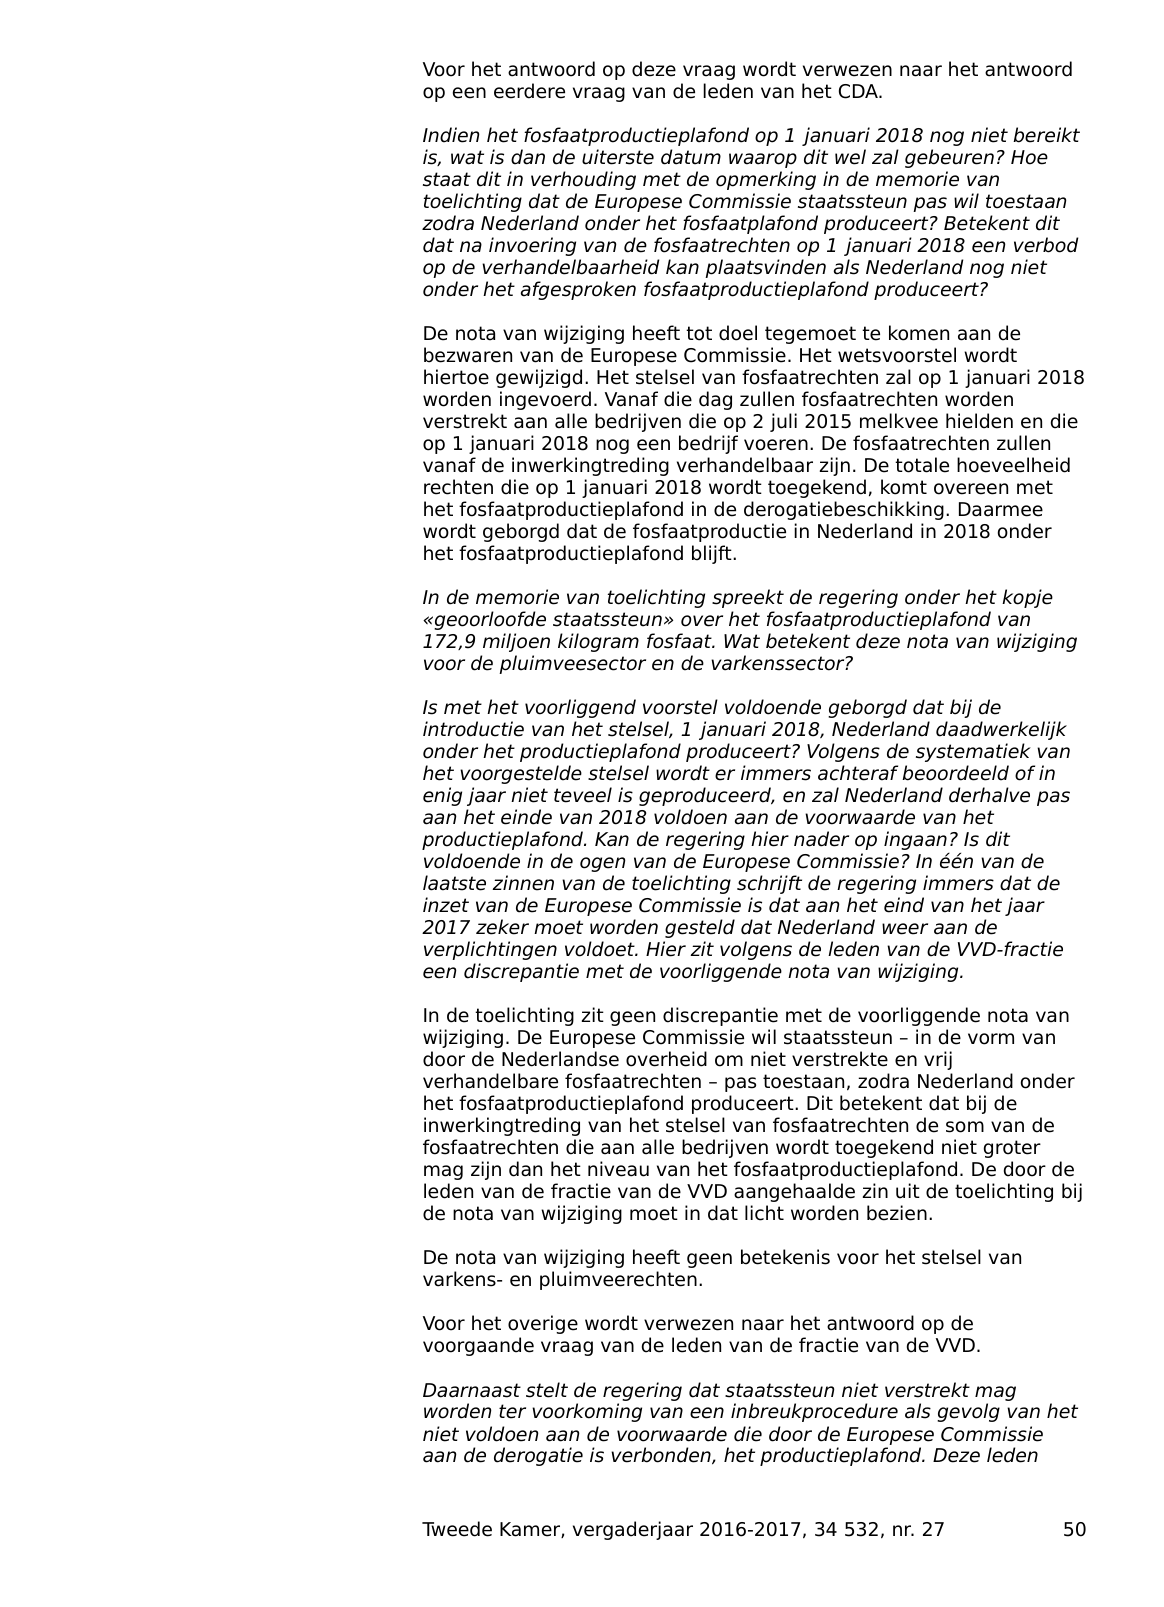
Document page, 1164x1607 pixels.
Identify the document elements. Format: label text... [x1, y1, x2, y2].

text Voor het antwoord op deze vraag wordt verwezen naar het antwoord op een eerdere vraag van de leden van het CDA. [422, 59, 1087, 103]
text Daarnaast stelt de regering dat staatssteun niet verstrekt mag worden ter voorkoming van een inbreukprocedure als gevolg van het niet voldoen aan de voorwaarde die door de Europese Commissie aan de derogatie is verbonden, het productieplafond. Deze leden [422, 1379, 1087, 1467]
text In de toelichting zit geen discrepantie met de voorliggende nota van wijziging. De Europese Commissie wil staatssteun – in de vorm van door de Nederlandse overheid om niet verstrekte en vrij verhandelbare fosfaatrechten – pas toestaan, zodra Nederland onder het fosfaatproductieplafond produceert. Dit betekent dat bij de inwerkingtreding van het stelsel van fosfaatrechten de som van de fosfaatrechten die aan alle bedrijven wordt toegekend niet groter mag zijn dan het niveau van het fosfaatproductieplafond. De door de leden van de fractie van de VVD aangehaalde zin uit de toelichting bij de nota van wijziging moet in dat licht worden bezien. [422, 1005, 1087, 1225]
text Is met het voorliggend voorstel voldoende geborgd dat bij de introductie van het stelsel, 1 januari 2018, Nederland daadwerkelijk onder het productieplafond produceert? Volgens de systematiek van het voorgestelde stelsel wordt er immers achteraf beoordeeld of in enig jaar niet teveel is geproduceerd, en zal Nederland derhalve pas aan het einde van 2018 voldoen aan de voorwaarde van het productieplafond. Kan de regering hier nader op ingaan? Is dit voldoende in de ogen van de Europese Commissie? In één van de laatste zinnen van de toelichting schrijft de regering immers dat de inzet van de Europese Commissie is dat aan het eind van het jaar 2017 zeker moet worden gesteld dat Nederland weer aan de verplichtingen voldoet. Hier zit volgens de leden van de VVD-fractie een discrepantie met de voorliggende nota van wijziging. [422, 697, 1087, 983]
text Indien het fosfaatproductieplafond op 1 januari 2018 nog niet bereikt is, wat is dan de uiterste datum waarop dit wel zal gebeuren? Hoe staat dit in verhouding met de opmerking in de memorie van toelichting dat de Europese Commissie staatssteun pas wil toestaan zodra Nederland onder het fosfaatplafond produceert? Betekent dit dat na invoering van de fosfaatrechten op 1 januari 2018 een verbod op de verhandelbaarheid kan plaatsvinden als Nederland nog niet onder het afgesproken fosfaatproductieplafond produceert? [422, 125, 1087, 301]
text In de memorie van toelichting spreekt de regering onder het kopje «geoorloofde staatssteun» over het fosfaatproductieplafond van 172,9 miljoen kilogram fosfaat. Wat betekent deze nota van wijziging voor de pluimveesector en de varkenssector? [422, 587, 1087, 675]
text De nota van wijziging heeft tot doel tegemoet te komen aan de bezwaren van de Europese Commissie. Het wetsvoorstel wordt hiertoe gewijzigd. Het stelsel van fosfaatrechten zal op 1 januari 2018 worden ingevoerd. Vanaf die dag zullen fosfaatrechten worden verstrekt aan alle bedrijven die op 2 juli 2015 melkvee hielden en die op 1 januari 2018 nog een bedrijf voeren. De fosfaatrechten zullen vanaf de inwerkingtreding verhandelbaar zijn. De totale hoeveelheid rechten die op 1 januari 2018 wordt toegekend, komt overeen met het fosfaatproductieplafond in de derogatiebeschikking. Daarmee wordt geborgd dat de fosfaatproductie in Nederland in 2018 onder het fosfaatproductieplafond blijft. [422, 323, 1087, 565]
text Voor het overige wordt verwezen naar het antwoord op de voorgaande vraag van de leden van de fractie van de VVD. [422, 1313, 1087, 1357]
text De nota van wijziging heeft geen betekenis voor het stelsel van varkens- en pluimveerechten. [422, 1247, 1087, 1291]
